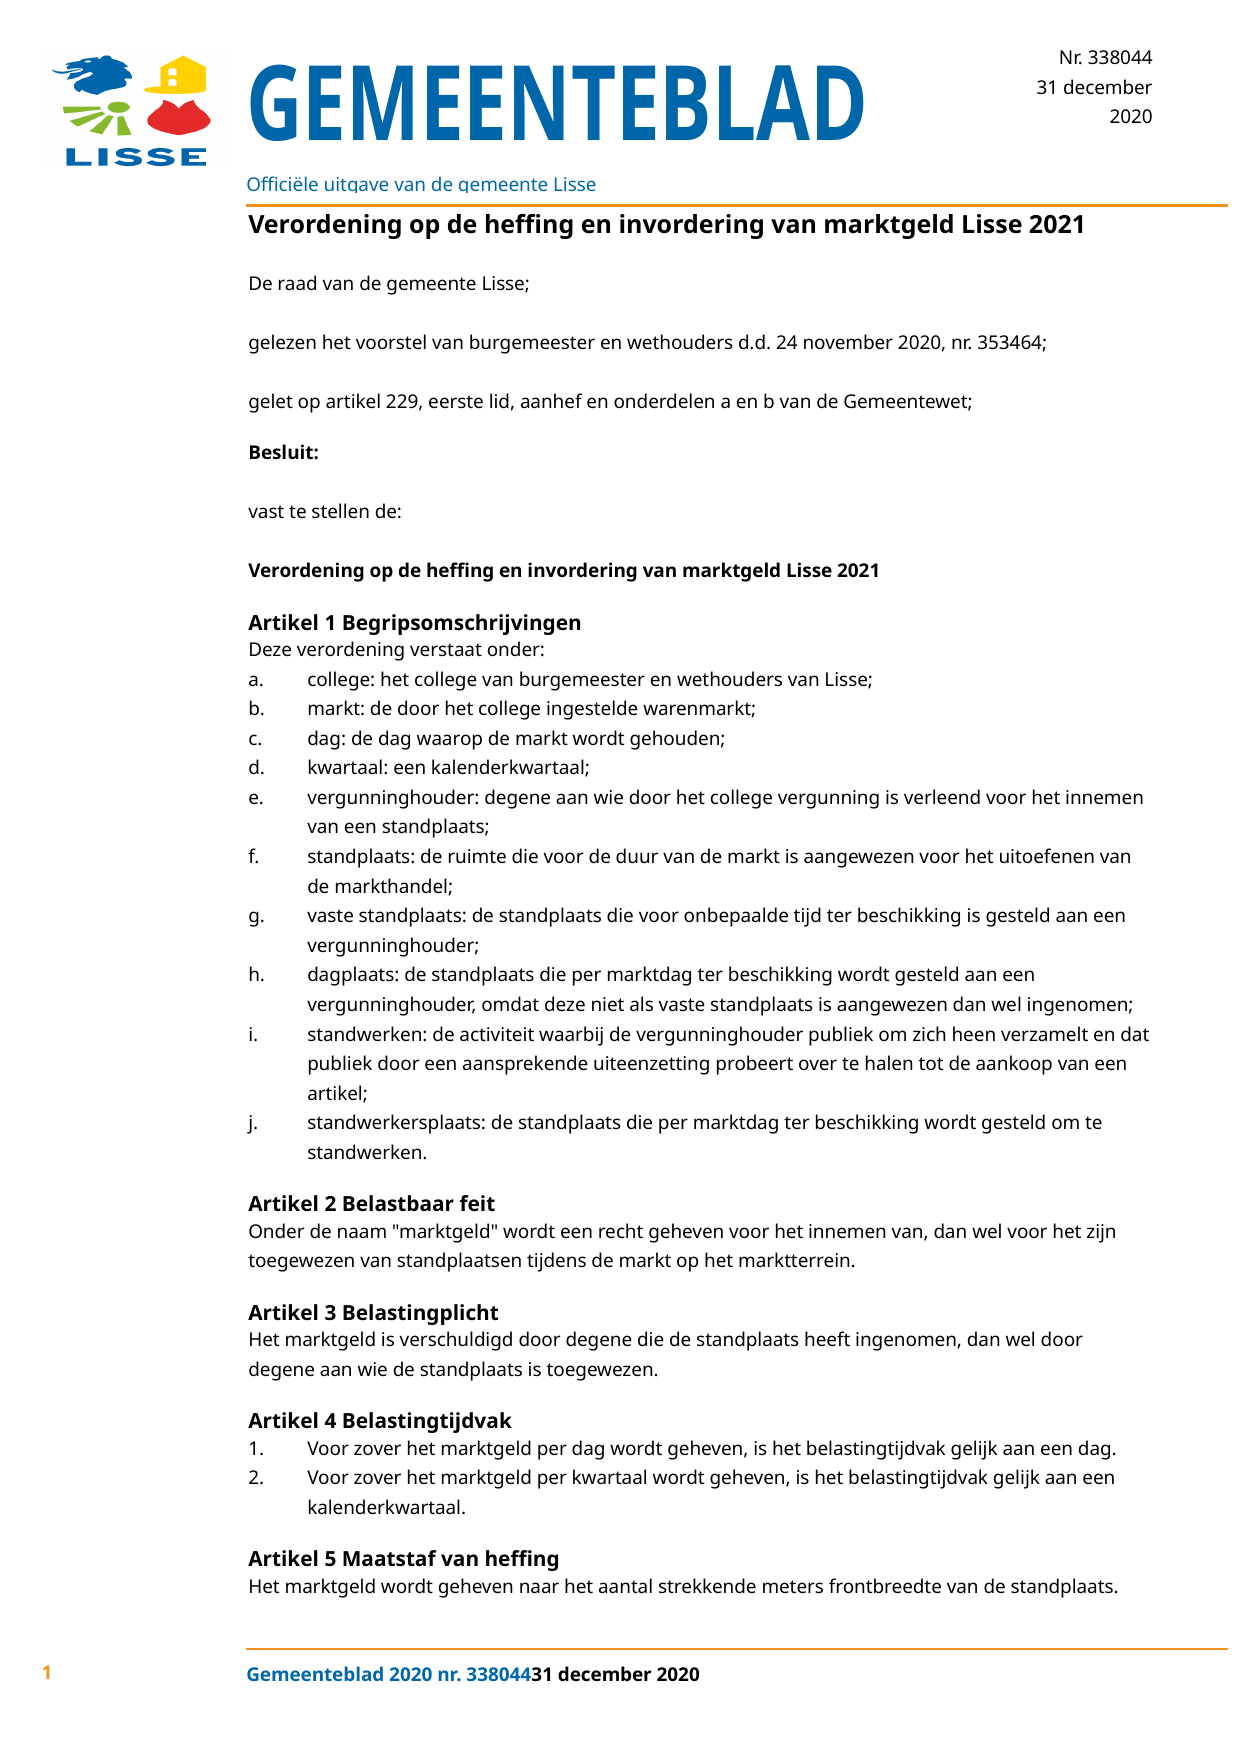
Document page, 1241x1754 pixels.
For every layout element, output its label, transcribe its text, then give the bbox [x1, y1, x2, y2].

text Deze verordening verstaat onder: [248, 636, 1152, 662]
text Verordening op de heffing en invordering van marktgeld Lisse 2021 [248, 557, 1152, 583]
list standwerken: de activiteit waarbij de vergunninghouder publiek om zich heen verzamelt en dat publiek door een aansprekende uiteenzetting probeert over te halen tot de aankoop van een artikel; [248, 1021, 1152, 1106]
list dagplaats: de standplaats die per marktdag ter beschikking wordt gesteld aan een vergunninghouder, omdat deze niet als vaste standplaats is aangewezen dan wel ingenomen; [248, 962, 1152, 1017]
list vaste standplaats: de standplaats die voor onbepaalde tijd ter beschikking is gesteld aan een vergunninghouder; [248, 902, 1152, 958]
list Voor zover het marktgeld per dag wordt geheven, is het belastingtijdvak gelijk aan een dag. [248, 1435, 1152, 1461]
picture [41, 47, 231, 172]
text vast te stellen de: [248, 498, 1152, 524]
text Het marktgeld is verschuldigd door degene die de standplaats heeft ingenomen, dan wel door degene aan wie de standplaats is toegewezen. [248, 1326, 1152, 1382]
text gelet op artikel 229, eerste lid, aanhef en onderdelen a en b van de Gemeentewet; [248, 389, 1152, 414]
text Verordening op de heffing en invordering van marktgeld Lisse 2021 [248, 207, 1152, 241]
text Besluit: [248, 439, 1152, 465]
text Onder de naam "marktgeld" wordt een recht geheven voor het innemen van, dan wel voor het zijn toegewezen van standplaatsen tijdens de markt op het marktterrein. [248, 1218, 1152, 1273]
list standplaats: de ruimte die voor de duur van de markt is aangewezen voor het uitoefenen van de markthandel; [248, 843, 1152, 898]
list standwerkersplaats: de standplaats die per marktdag ter beschikking wordt gesteld om te standwerken. [248, 1109, 1152, 1165]
text gelezen het voorstel van burgemeester en wethouders d.d. 24 november 2020, nr. 353464; [248, 329, 1152, 355]
list kwartaal: een kalenderkwartaal; [248, 754, 1152, 780]
list vergunninghouder: degene aan wie door het college vergunning is verleend voor het innemen van een standplaats; [248, 784, 1152, 839]
text Artikel 4 Belastingtijdvak [248, 1406, 1152, 1435]
list dag: de dag waarop de markt wordt gehouden; [248, 725, 1152, 751]
list Voor zover het marktgeld per kwartaal wordt geheven, is het belastingtijdvak gelijk aan een kalenderkwartaal. [248, 1464, 1152, 1520]
text Artikel 5 Maatstaf van heffing [248, 1544, 1152, 1573]
text Het marktgeld wordt geheven naar het aantal strekkende meters frontbreedte van de standplaats. [248, 1573, 1152, 1598]
text Artikel 1 Begripsomschrijvingen [248, 608, 1152, 636]
list college: het college van burgemeester en wethouders van Lisse; [248, 666, 1152, 691]
text Artikel 2 Belastbaar feit [248, 1189, 1152, 1218]
list markt: de door het college ingestelde warenmarkt; [248, 695, 1152, 721]
text De raad van de gemeente Lisse; [248, 270, 1152, 296]
text Artikel 3 Belastingplicht [248, 1298, 1152, 1326]
